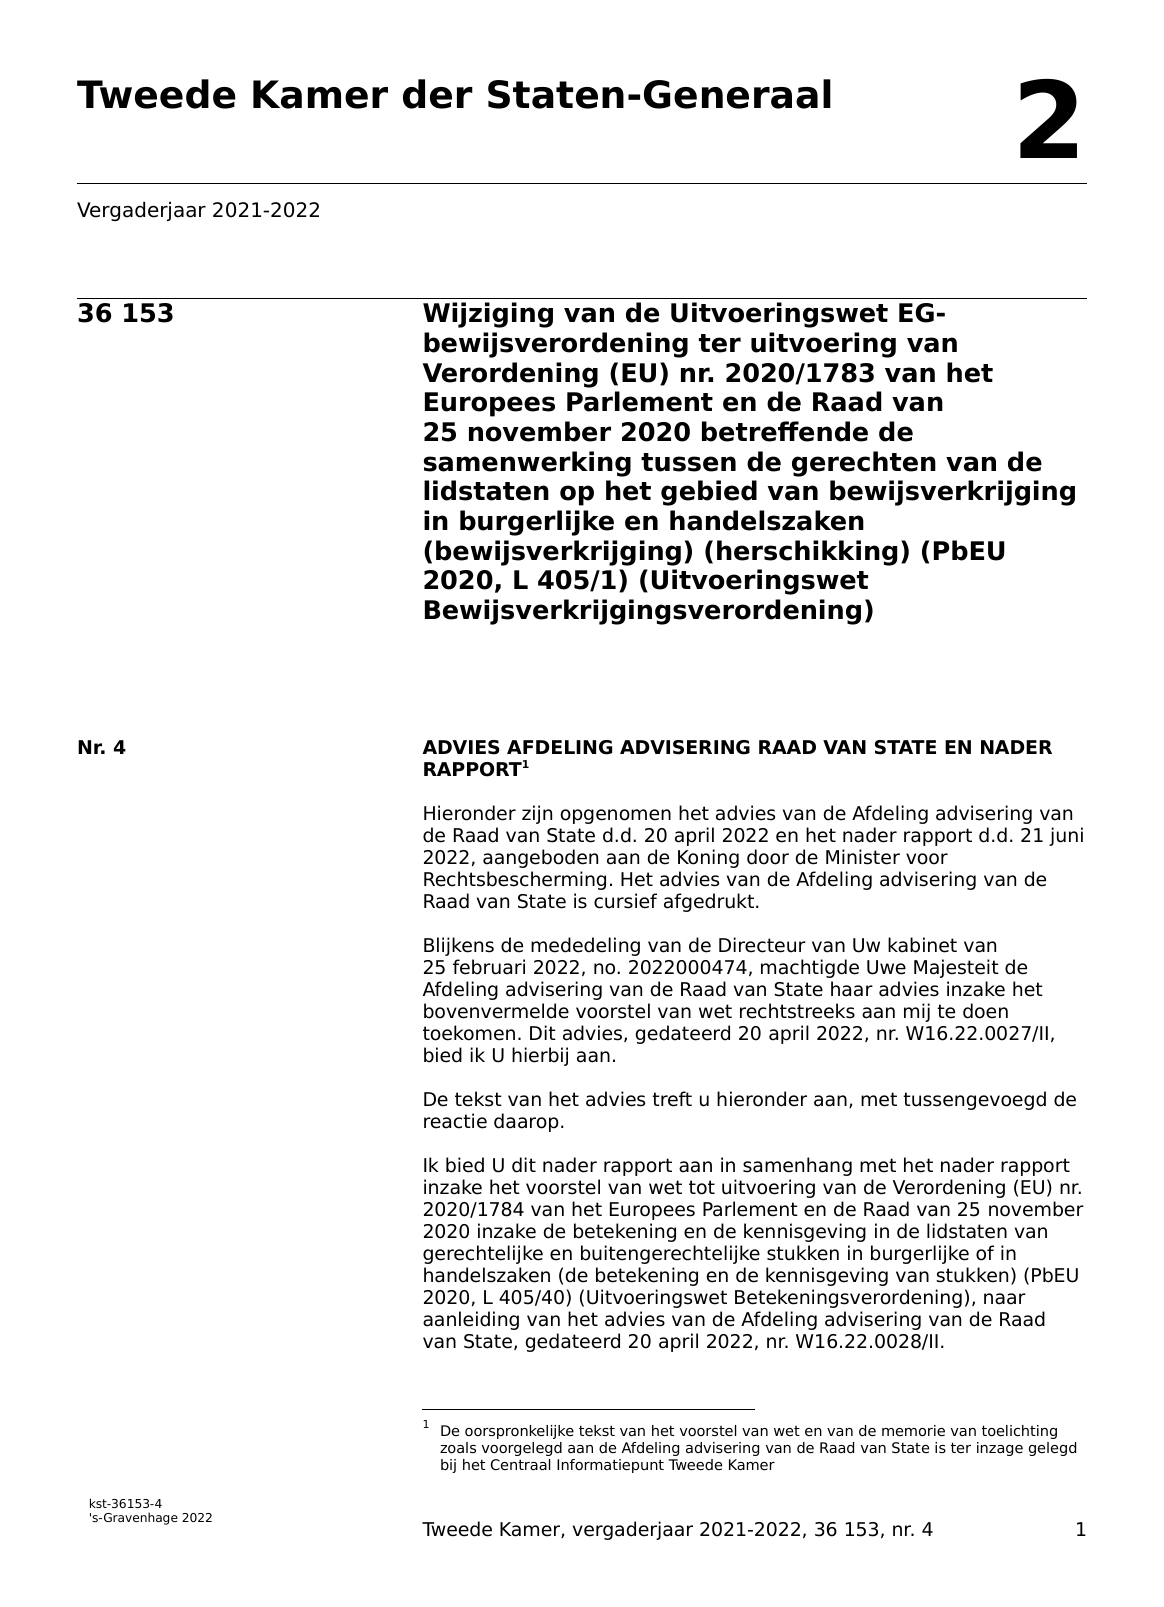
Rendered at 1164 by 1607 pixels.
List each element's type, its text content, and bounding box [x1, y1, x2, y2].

table_header 2 [886, 59, 1087, 183]
table_header Tweede Kamer der Staten-Generaal [77, 59, 886, 183]
text Hieronder zijn opgenomen het advies van de Afdeling advisering van de Raad van State d.d. 20 april 2022 en het nader rapport d.d. 21 juni 2022, aangeboden aan de Koning door de Minister voor Rechtsbescherming. Het advies van de Afdeling advisering van de Raad van State is cursief afgedrukt. [422, 803, 1087, 913]
text Blijkens de mededeling van de Directeur van Uw kabinet van 25 februari 2022, no. 2022000474, machtigde Uwe Majesteit de Afdeling advisering van de Raad van State haar advies inzake het bovenvermelde voorstel van wet rechtstreeks aan mij te doen toekomen. Dit advies, gedateerd 20 april 2022, nr. W16.22.0027/II, bied ik U hierbij aan. [422, 935, 1087, 1067]
subtitle 36 153 Wijziging van de Uitvoeringswet EG-bewijsverordening ter uitvoering van Verordening (EU) nr. 2020/1783 van het Europees Parlement en de Raad van 25 november 2020 betreffende de samenwerking tussen de gerechten van de lidstaten op het gebied van bewijsverkrijging in burgerlijke en handelszaken (bewijsverkrijging) (herschikking) (PbEU 2020, L 405/1) (Uitvoeringswet Bewijsverkrijgingsverordening) [77, 299, 1087, 626]
text De tekst van het advies treft u hieronder aan, met tussengevoegd de reactie daarop. [422, 1089, 1087, 1133]
text kst-36153-4 [88, 1497, 323, 1511]
text Ik bied U dit nader rapport aan in samenhang met het nader rapport inzake het voorstel van wet tot uitvoering van de Verordening (EU) nr. 2020/1784 van het Europees Parlement en de Raad van 25 november 2020 inzake de betekening en de kennisgeving in de lidstaten van gerechtelijke en buitengerechtelijke stukken in burgerlijke of in handelszaken (de betekening en de kennisgeving van stukken) (PbEU 2020, L 405/40) (Uitvoeringswet Betekeningsverordening), naar aanleiding van het advies van de Afdeling advisering van de Raad van State, gedateerd 20 april 2022, nr. W16.22.0028/II. [422, 1155, 1087, 1353]
table_cell Vergaderjaar 2021-2022 [77, 184, 1087, 298]
text De oorspronkelijke tekst van het voorstel van wet en van de memorie van toelichting zoals voorgelegd aan de Afdeling advisering van de Raad van State is ter inzage gelegd bij het Centraal Informatiepunt Tweede Kamer [422, 1418, 1087, 1474]
subtitle Nr. 4 ADVIES AFDELING ADVISERING RAAD VAN STATE EN NADER RAPPORT [77, 737, 1087, 781]
text 's-Gravenhage 2022 [88, 1511, 323, 1525]
